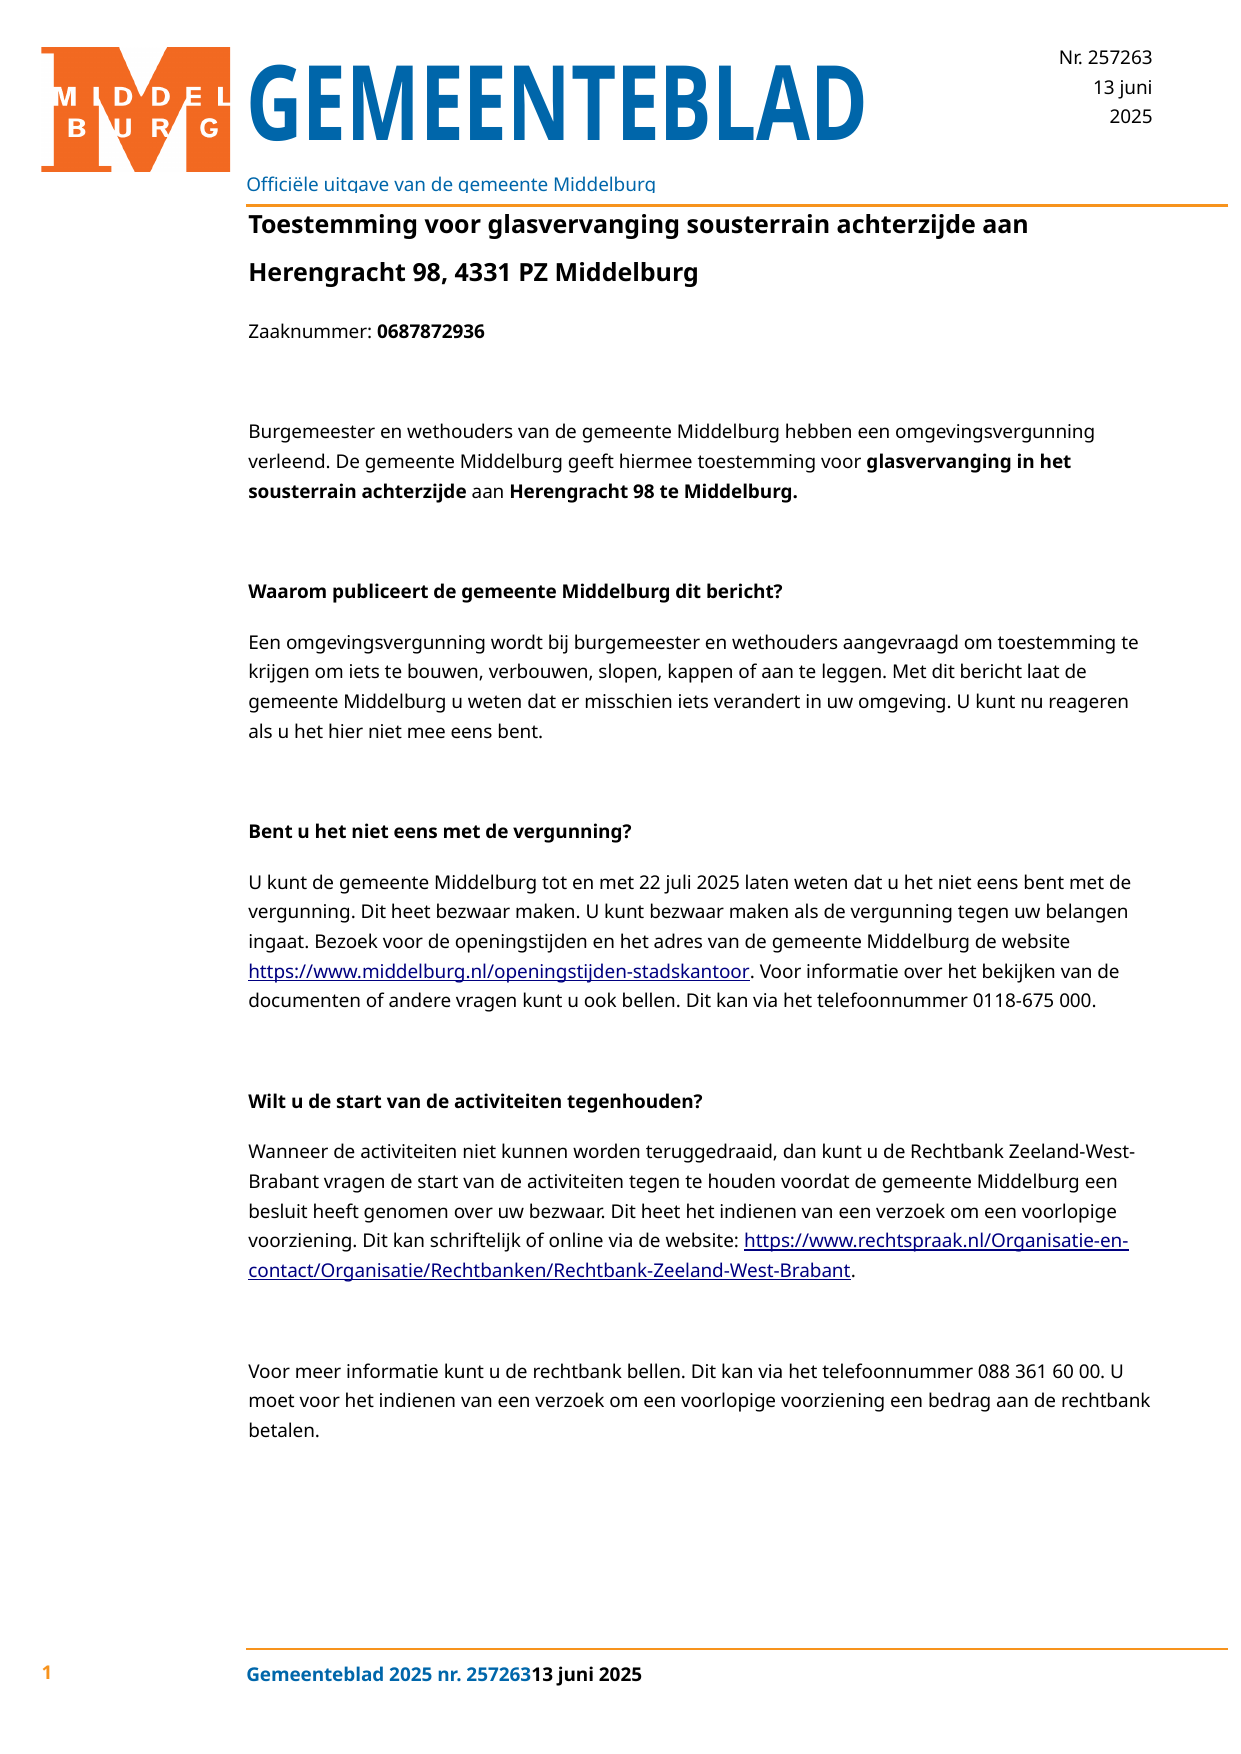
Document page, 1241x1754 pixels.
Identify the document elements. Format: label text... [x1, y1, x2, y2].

text U kunt de gemeente Middelburg tot en met 22 juli 2025 laten weten dat u het niet eens bent met de vergunning. Dit heet bezwaar maken. U kunt bezwaar maken als de vergunning tegen uw belangen ingaat. Bezoek voor de openingstijden en het adres van de gemeente Middelburg de website https://www.middelburg.nl/openingstijden-stadskantoor. Voor informatie over het bekijken van de documenten of andere vragen kunt u ook bellen. Dit kan via het telefoonnummer 0118-675 000. [248, 869, 1152, 1013]
text Bent u het niet eens met de vergunning? [248, 819, 1152, 844]
text Wilt u de start van de activiteiten tegenhouden? [248, 1088, 1152, 1114]
text Waarom publiceert de gemeente Middelburg dit bericht? [248, 579, 1152, 604]
text Zaaknummer: 0687872936 [248, 318, 1152, 344]
text Voor meer informatie kunt u de rechtbank bellen. Dit kan via het telefoonnummer 088 361 60 00. U moet voor het indienen van een verzoek om een voorlopige voorziening een bedrag aan de rechtbank betalen. [248, 1358, 1152, 1443]
text Een omgevingsvergunning wordt bij burgemeester en wethouders aangevraagd om toestemming te krijgen om iets te bouwen, verbouwen, slopen, kappen of aan te leggen. Met dit bericht laat de gemeente Middelburg u weten dat er misschien iets verandert in uw omgeving. U kunt nu reageren als u het hier niet mee eens bent. [248, 629, 1152, 744]
text Toestemming voor glasvervanging sousterrain achterzijde aan Herengracht 98, 4331 PZ Middelburg [248, 207, 1152, 288]
picture [41, 47, 231, 172]
text Burgemeester en wethouders van de gemeente Middelburg hebben een omgevingsvergunning verleend. De gemeente Middelburg geeft hiermee toestemming voor glasvervanging in het sousterrain achterzijde aan Herengracht 98 te Middelburg. [248, 419, 1152, 504]
text Wanneer de activiteiten niet kunnen worden teruggedraaid, dan kunt u de Rechtbank Zeeland-West-Brabant vragen de start van de activiteiten tegen te houden voordat de gemeente Middelburg een besluit heeft genomen over uw bezwaar. Dit heet het indienen van een verzoek om een voorlopige voorziening. Dit kan schriftelijk of online via de website: https://www.rechtspraak.nl/Organisatie-en-contact/Organisatie/Rechtbanken/Rechtbank-Zeeland-West-Brabant. [248, 1139, 1152, 1283]
